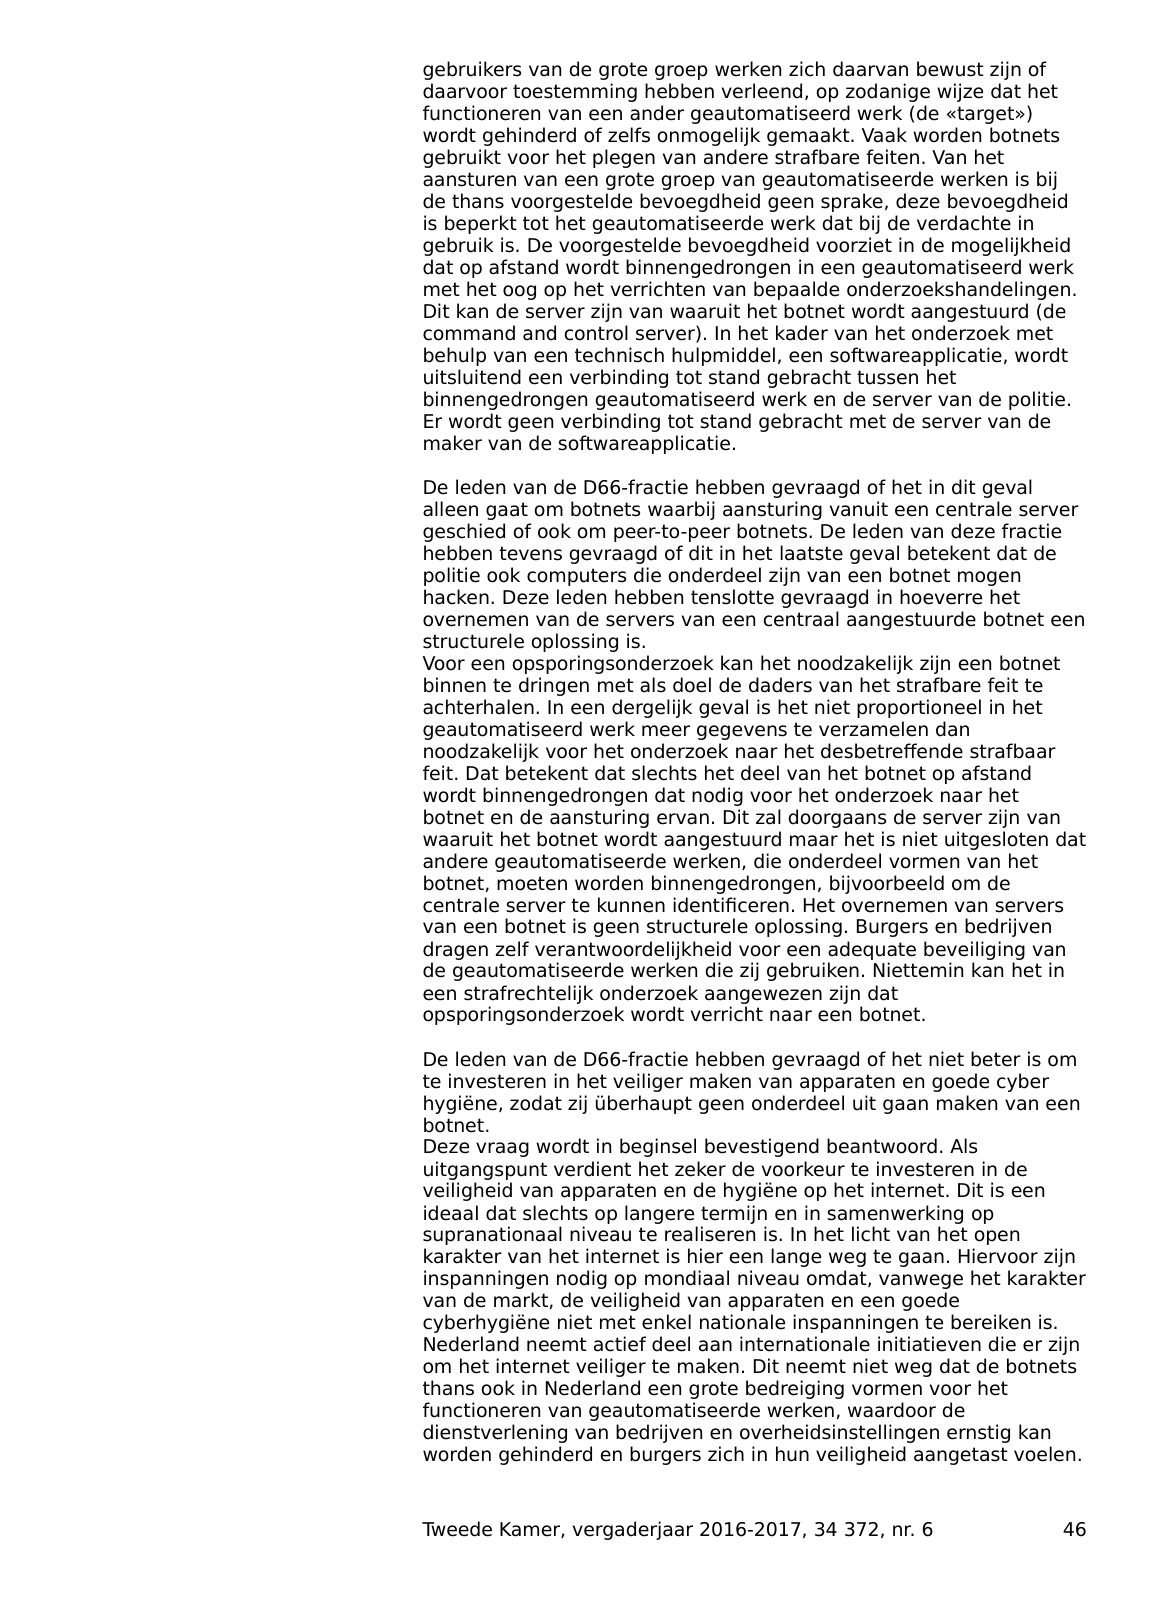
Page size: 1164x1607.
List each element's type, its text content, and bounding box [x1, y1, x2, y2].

text De leden van de D66-fractie hebben gevraagd of het in dit geval alleen gaat om botnets waarbij aansturing vanuit een centrale server geschied of ook om peer-to-peer botnets. De leden van deze fractie hebben tevens gevraagd of dit in het laatste geval betekent dat de politie ook computers die onderdeel zijn van een botnet mogen hacken. Deze leden hebben tenslotte gevraagd in hoeverre het overnemen van de servers van een centraal aangestuurde botnet een structurele oplossing is. [422, 477, 1087, 653]
text Voor een opsporingsonderzoek kan het noodzakelijk zijn een botnet binnen te dringen met als doel de daders van het strafbare feit te achterhalen. In een dergelijk geval is het niet proportioneel in het geautomatiseerd werk meer gegevens te verzamelen dan noodzakelijk voor het onderzoek naar het desbetreffende strafbaar feit. Dat betekent dat slechts het deel van het botnet op afstand wordt binnengedrongen dat nodig voor het onderzoek naar het botnet en de aansturing ervan. Dit zal doorgaans de server zijn van waaruit het botnet wordt aangestuurd maar het is niet uitgesloten dat andere geautomatiseerde werken, die onderdeel vormen van het botnet, moeten worden binnengedrongen, bijvoorbeeld om de centrale server te kunnen identificeren. Het overnemen van servers van een botnet is geen structurele oplossing. Burgers en bedrijven dragen zelf verantwoordelijkheid voor een adequate beveiliging van de geautomatiseerde werken die zij gebruiken. Niettemin kan het in een strafrechtelijk onderzoek aangewezen zijn dat opsporingsonderzoek wordt verricht naar een botnet. [422, 653, 1087, 1026]
text Deze vraag wordt in beginsel bevestigend beantwoord. Als uitgangspunt verdient het zeker de voorkeur te investeren in de veiligheid van apparaten en de hygiëne op het internet. Dit is een ideaal dat slechts op langere termijn en in samenwerking op supranationaal niveau te realiseren is. In het licht van het open karakter van het internet is hier een lange weg te gaan. Hiervoor zijn inspanningen nodig op mondiaal niveau omdat, vanwege het karakter van de markt, de veiligheid van apparaten en een goede cyberhygiëne niet met enkel nationale inspanningen te bereiken is. Nederland neemt actief deel aan internationale initiatieven die er zijn om het internet veiliger te maken. Dit neemt niet weg dat de botnets thans ook in Nederland een grote bedreiging vormen voor het functioneren van geautomatiseerde werken, waardoor de dienstverlening van bedrijven en overheidsinstellingen ernstig kan worden gehinderd en burgers zich in hun veiligheid aangetast voelen. [422, 1136, 1087, 1466]
text De leden van de D66-fractie hebben gevraagd of het niet beter is om te investeren in het veiliger maken van apparaten en goede cyber hygiëne, zodat zij überhaupt geen onderdeel uit gaan maken van een botnet. [422, 1048, 1087, 1136]
text gebruikers van de grote groep werken zich daarvan bewust zijn of daarvoor toestemming hebben verleend, op zodanige wijze dat het functioneren van een ander geautomatiseerd werk (de «target») wordt gehinderd of zelfs onmogelijk gemaakt. Vaak worden botnets gebruikt voor het plegen van andere strafbare feiten. Van het aansturen van een grote groep van geautomatiseerde werken is bij de thans voorgestelde bevoegdheid geen sprake, deze bevoegdheid is beperkt tot het geautomatiseerde werk dat bij de verdachte in gebruik is. De voorgestelde bevoegdheid voorziet in de mogelijkheid dat op afstand wordt binnengedrongen in een geautomatiseerd werk met het oog op het verrichten van bepaalde onderzoekshandelingen. Dit kan de server zijn van waaruit het botnet wordt aangestuurd (de command and control server). In het kader van het onderzoek met behulp van een technisch hulpmiddel, een softwareapplicatie, wordt uitsluitend een verbinding tot stand gebracht tussen het binnengedrongen geautomatiseerd werk en de server van de politie. Er wordt geen verbinding tot stand gebracht met de server van de maker van de softwareapplicatie. [422, 59, 1087, 455]
